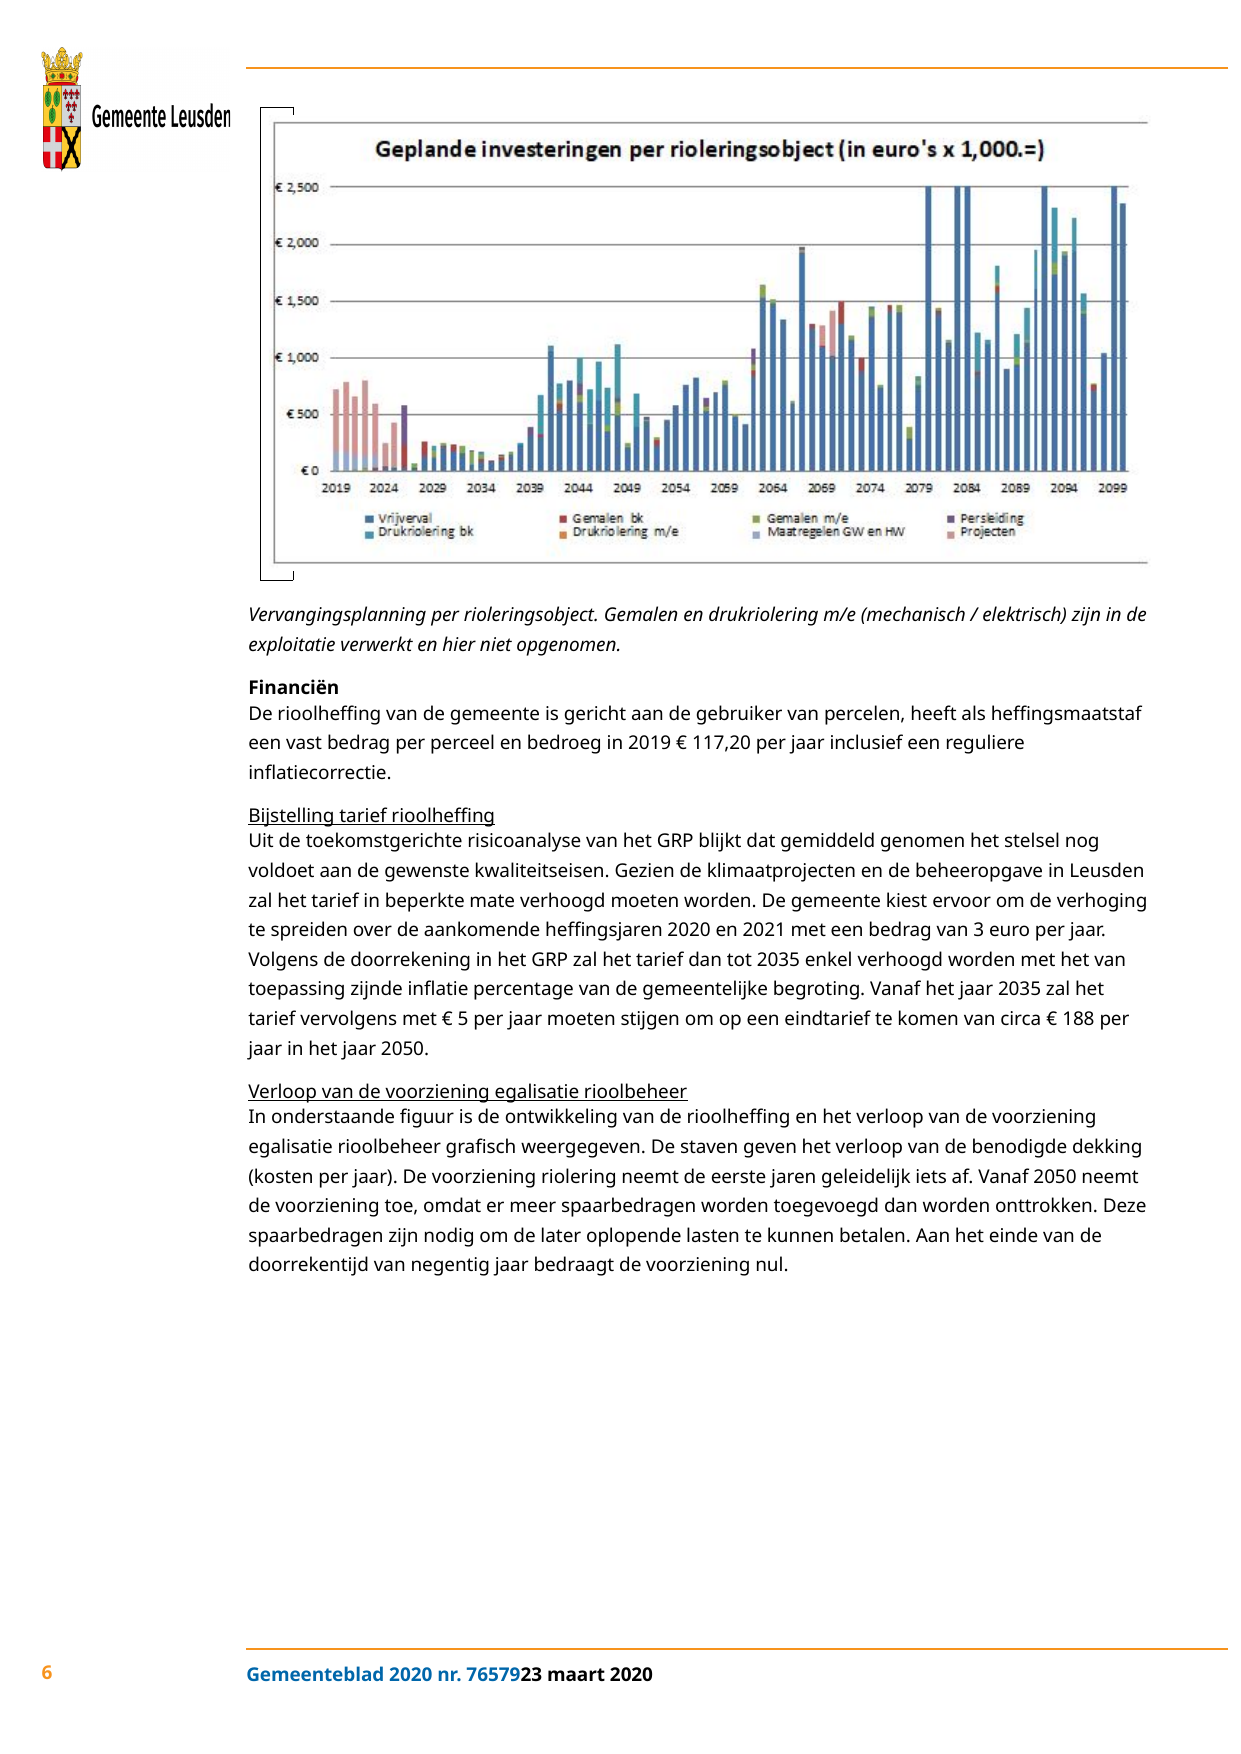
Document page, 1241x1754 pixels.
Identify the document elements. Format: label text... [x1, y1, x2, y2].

picture [41, 47, 231, 172]
picture [268, 115, 1155, 571]
text Verloop van de voorziening egalisatie rioolbeheer [248, 1078, 1152, 1104]
text Financiën [248, 674, 1152, 700]
text Bijstelling tarief rioolheffing [248, 802, 1152, 828]
text Uit de toekomstgerichte risicoanalyse van het GRP blijkt dat gemiddeld genomen het stelsel nog voldoet aan de gewenste kwaliteitseisen. Gezien de klimaatprojecten en de beheeropgave in Leusden zal het tarief in beperkte mate verhoogd moeten worden. De gemeente kiest ervoor om de verhoging te spreiden over de aankomende heffingsjaren 2020 en 2021 met een bedrag van 3 euro per jaar. Volgens de doorrekening in het GRP zal het tarief dan tot 2035 enkel verhoogd worden met het van toepassing zijnde inflatie percentage van de gemeentelijke begroting. Vanaf het jaar 2035 zal het tarief vervolgens met € 5 per jaar moeten stijgen om op een eindtarief te komen van circa € 188 per jaar in het jaar 2050. [248, 828, 1152, 1061]
text De rioolheffing van de gemeente is gericht aan de gebruiker van percelen, heeft als heffingsmaatstaf een vast bedrag per perceel en bedroeg in 2019 € 117,20 per jaar inclusief een reguliere inflatiecorrectie. [248, 700, 1152, 784]
text In onderstaande figuur is de ontwikkeling van de rioolheffing en het verloop van de voorziening egalisatie rioolbeheer grafisch weergegeven. De staven geven het verloop van de benodigde dekking (kosten per jaar). De voorziening riolering neemt de eerste jaren geleidelijk iets af. Vanaf 2050 neemt de voorziening toe, omdat er meer spaarbedragen worden toegevoegd dan worden onttrokken. Deze spaarbedragen zijn nodig om de later oplopende lasten te kunnen betalen. Aan het einde van de doorrekentijd van negentig jaar bedraagt de voorziening nul. [248, 1104, 1152, 1277]
text Vervangingsplanning per rioleringsobject. Gemalen en drukriolering m/e (mechanisch / elektrisch) zijn in de exploitatie verwerkt en hier niet opgenomen. [248, 601, 1152, 657]
